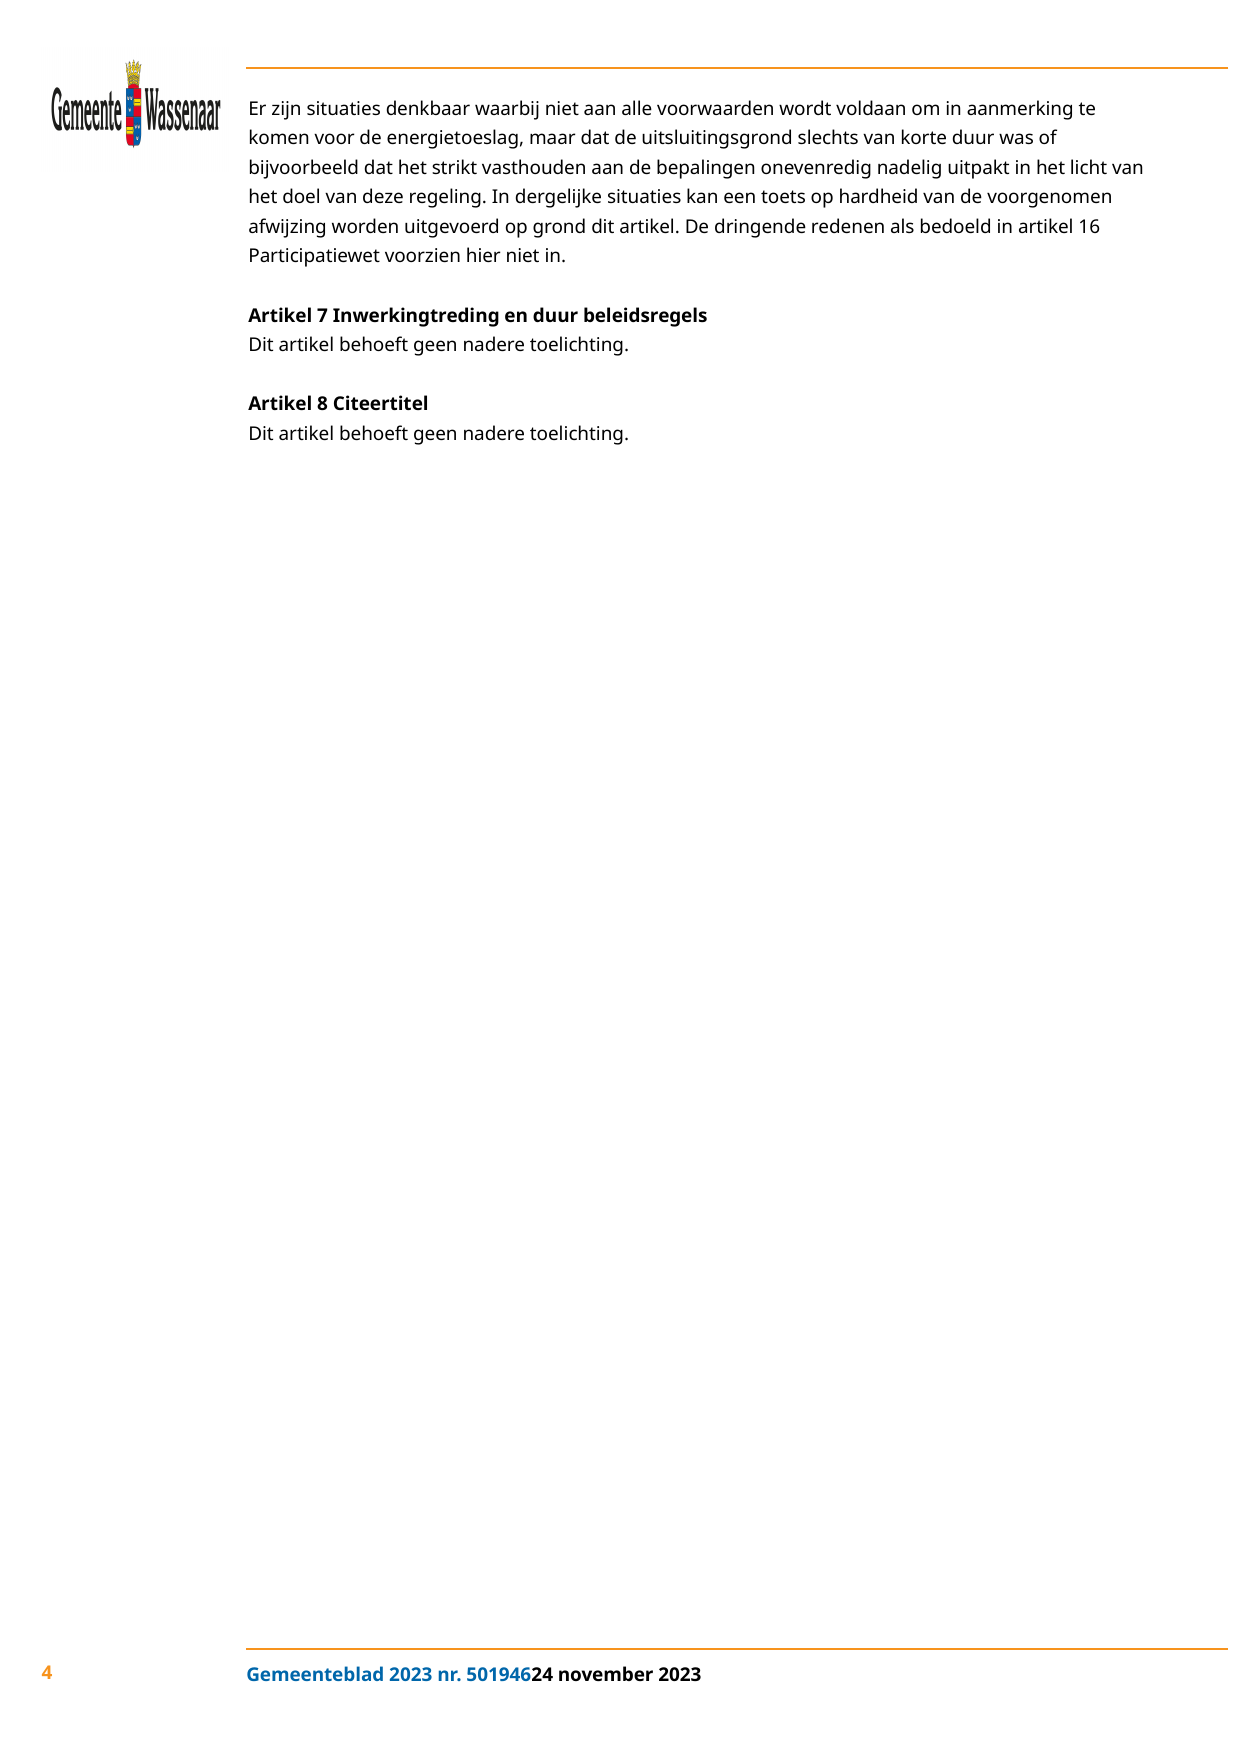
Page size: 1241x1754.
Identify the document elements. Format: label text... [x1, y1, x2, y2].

picture [41, 47, 231, 172]
text Artikel 7 Inwerkingtreding en duur beleidsregels [248, 302, 1152, 328]
text Artikel 8 Citeertitel [248, 391, 1152, 416]
text Dit artikel behoeft geen nadere toelichting. [248, 420, 1152, 446]
text Er zijn situaties denkbaar waarbij niet aan alle voorwaarden wordt voldaan om in aanmerking te komen voor de energietoeslag, maar dat de uitsluitingsgrond slechts van korte duur was of bijvoorbeeld dat het strikt vasthouden aan de bepalingen onevenredig nadelig uitpakt in het licht van het doel van deze regeling. In dergelijke situaties kan een toets op hardheid van de voorgenomen afwijzing worden uitgevoerd op grond dit artikel. De dringende redenen als bedoeld in artikel 16 Participatiewet voorzien hier niet in. [248, 95, 1152, 268]
text Dit artikel behoeft geen nadere toelichting. [248, 331, 1152, 357]
